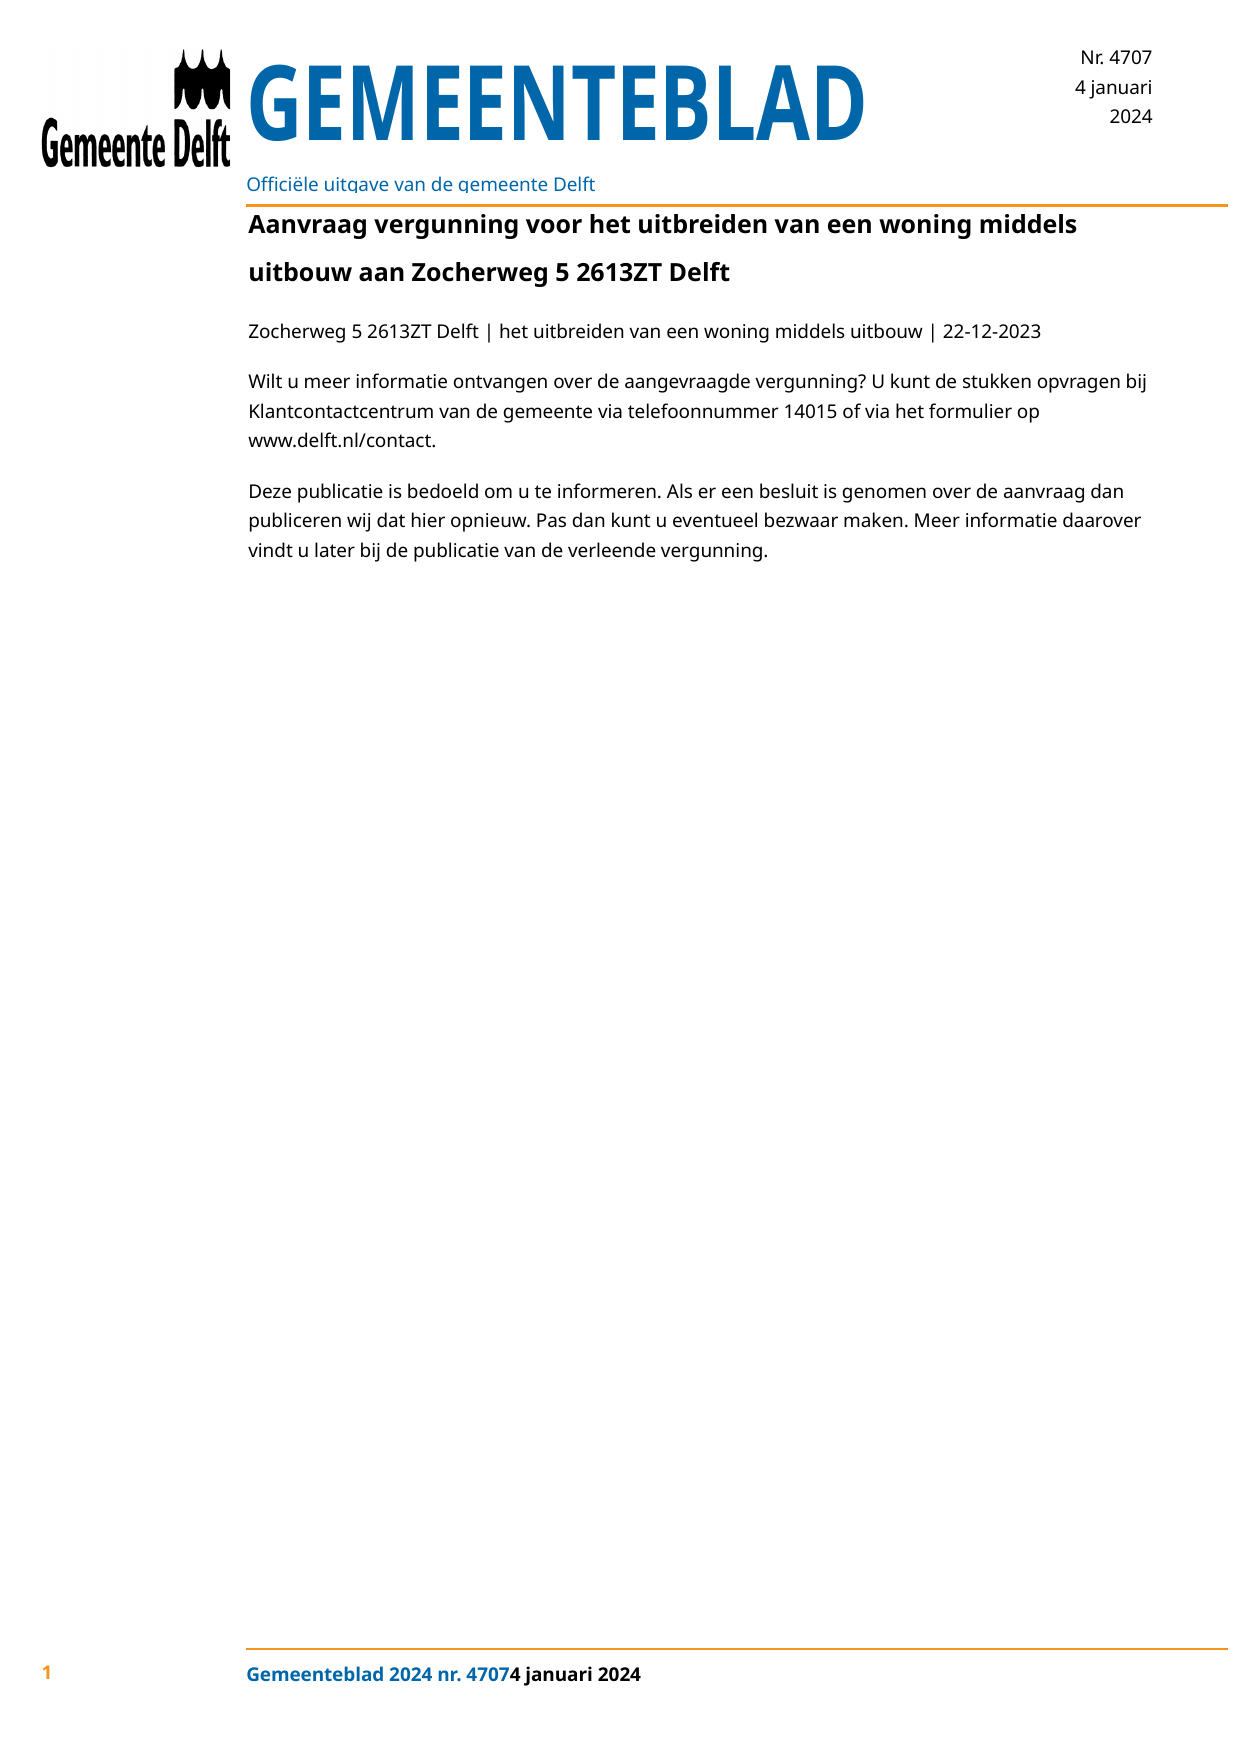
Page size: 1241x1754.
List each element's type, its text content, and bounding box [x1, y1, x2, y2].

picture [41, 47, 231, 172]
text Zocherweg 5 2613ZT Delft | het uitbreiden van een woning middels uitbouw | 22-12-2023 [248, 318, 1152, 344]
text Aanvraag vergunning voor het uitbreiden van een woning middels uitbouw aan Zocherweg 5 2613ZT Delft [248, 207, 1152, 288]
text Wilt u meer informatie ontvangen over de aangevraagde vergunning? U kunt de stukken opvragen bij Klantcontactcentrum van de gemeente via telefoonnummer 14015 of via het formulier op www.delft.nl/contact. [248, 368, 1152, 453]
text Deze publicatie is bedoeld om u te informeren. Als er een besluit is genomen over de aanvraag dan publiceren wij dat hier opnieuw. Pas dan kunt u eventueel bezwaar maken. Meer informatie daarover vindt u later bij de publicatie van de verleende vergunning. [248, 478, 1152, 563]
